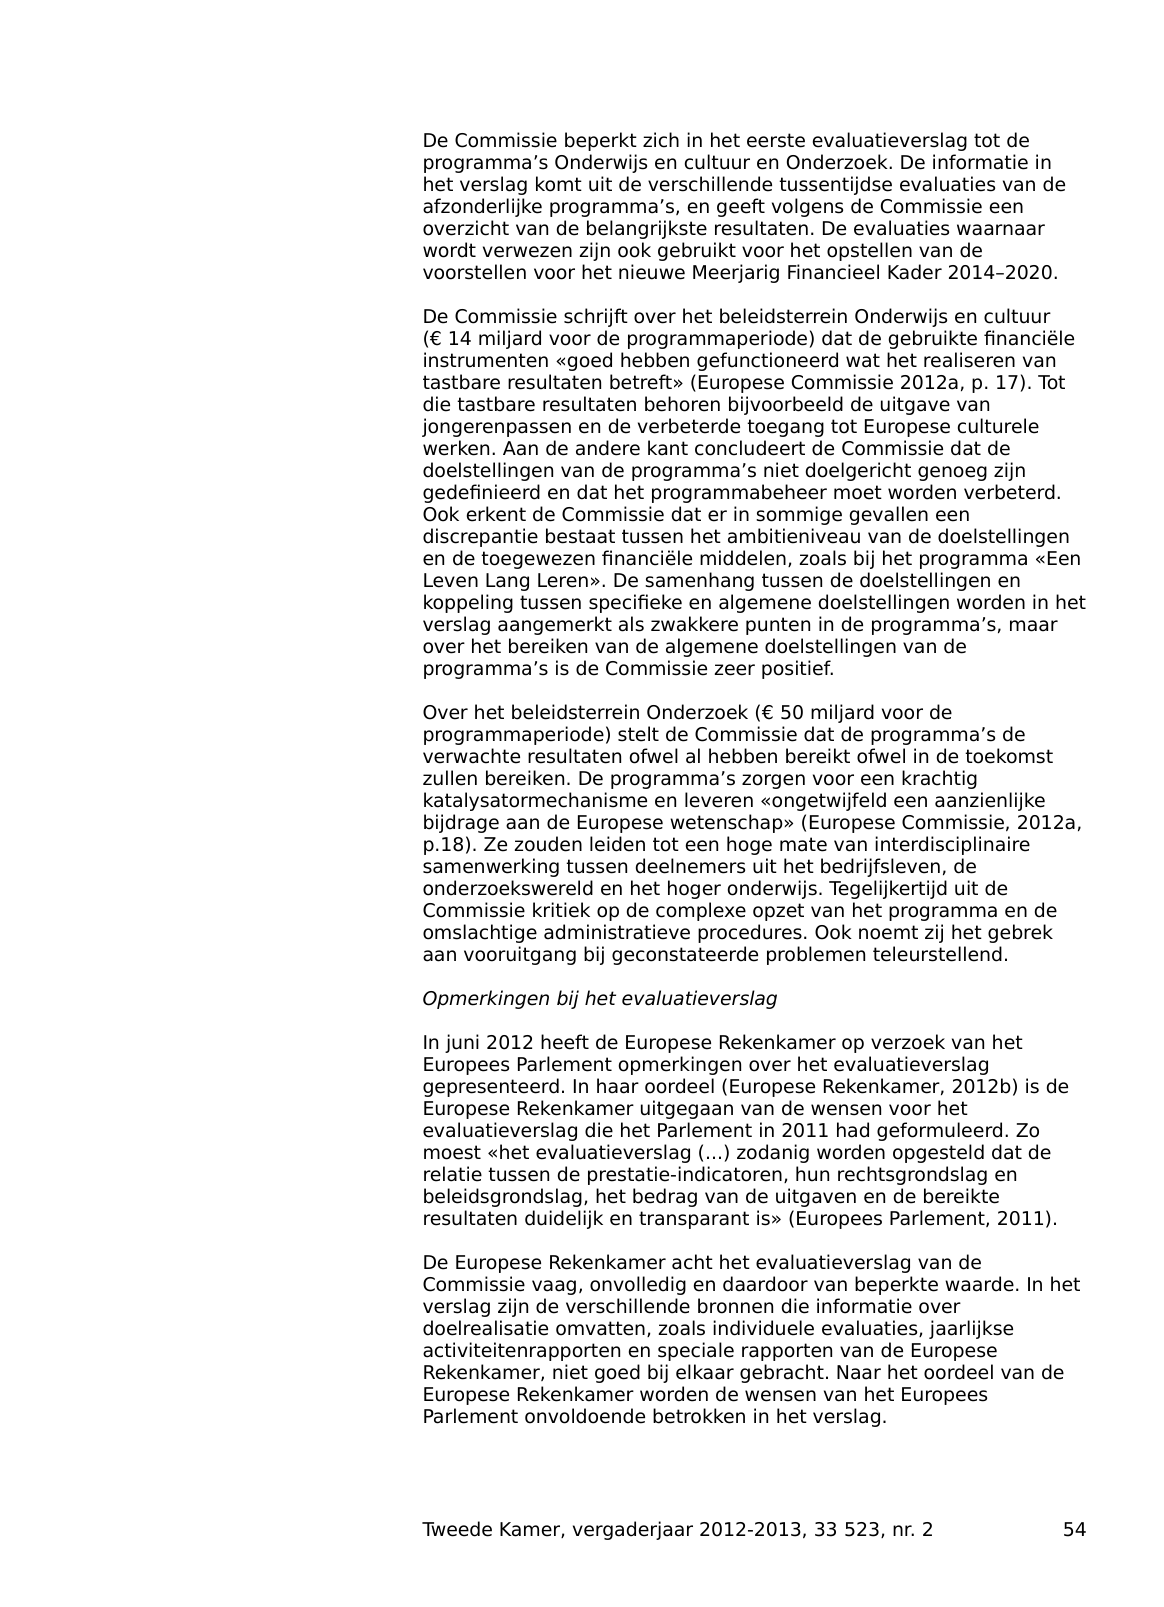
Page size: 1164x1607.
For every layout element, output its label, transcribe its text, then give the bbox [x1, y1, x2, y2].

text De Europese Rekenkamer acht het evaluatieverslag van de Commissie vaag, onvolledig en daardoor van beperkte waarde. In het verslag zijn de verschillende bronnen die informatie over doelrealisatie omvatten, zoals individuele evaluaties, jaarlijkse activiteitenrapporten en speciale rapporten van de Europese Rekenkamer, niet goed bij elkaar gebracht. Naar het oordeel van de Europese Rekenkamer worden de wensen van het Europees Parlement onvoldoende betrokken in het verslag. [422, 1252, 1087, 1428]
text Over het beleidsterrein Onderzoek (€ 50 miljard voor de programmaperiode) stelt de Commissie dat de programma’s de verwachte resultaten ofwel al hebben bereikt ofwel in de toekomst zullen bereiken. De programma’s zorgen voor een krachtig katalysatormechanisme en leveren «ongetwijfeld een aanzienlijke bijdrage aan de Europese wetenschap» (Europese Commissie, 2012a, p.18). Ze zouden leiden tot een hoge mate van interdisciplinaire samenwerking tussen deelnemers uit het bedrijfsleven, de onderzoekswereld en het hoger onderwijs. Tegelijkertijd uit de Commissie kritiek op de complexe opzet van het programma en de omslachtige administratieve procedures. Ook noemt zij het gebrek aan vooruitgang bij geconstateerde problemen teleurstellend. [422, 702, 1087, 966]
text In juni 2012 heeft de Europese Rekenkamer op verzoek van het Europees Parlement opmerkingen over het evaluatieverslag gepresenteerd. In haar oordeel (Europese Rekenkamer, 2012b) is de Europese Rekenkamer uitgegaan van de wensen voor het evaluatieverslag die het Parlement in 2011 had geformuleerd. Zo moest «het evaluatieverslag (...) zodanig worden opgesteld dat de relatie tussen de prestatie-indicatoren, hun rechtsgrondslag en beleidsgrondslag, het bedrag van de uitgaven en de bereikte resultaten duidelijk en transparant is» (Europees Parlement, 2011). [422, 1032, 1087, 1230]
subtitle Opmerkingen bij het evaluatieverslag [422, 988, 1087, 1010]
text De Commissie beperkt zich in het eerste evaluatieverslag tot de programma’s Onderwijs en cultuur en Onderzoek. De informatie in het verslag komt uit de verschillende tussentijdse evaluaties van de afzonderlijke programma’s, en geeft volgens de Commissie een overzicht van de belangrijkste resultaten. De evaluaties waarnaar wordt verwezen zijn ook gebruikt voor het opstellen van de voorstellen voor het nieuwe Meerjarig Financieel Kader 2014–2020. [422, 130, 1087, 284]
text De Commissie schrijft over het beleidsterrein Onderwijs en cultuur (€ 14 miljard voor de programmaperiode) dat de gebruikte financiële instrumenten «goed hebben gefunctioneerd wat het realiseren van tastbare resultaten betreft» (Europese Commissie 2012a, p. 17). Tot die tastbare resultaten behoren bijvoorbeeld de uitgave van jongerenpassen en de verbeterde toegang tot Europese culturele werken. Aan de andere kant concludeert de Commissie dat de doelstellingen van de programma’s niet doelgericht genoeg zijn gedefinieerd en dat het programmabeheer moet worden verbeterd. Ook erkent de Commissie dat er in sommige gevallen een discrepantie bestaat tussen het ambitieniveau van de doelstellingen en de toegewezen financiële middelen, zoals bij het programma «Een Leven Lang Leren». De samenhang tussen de doelstellingen en koppeling tussen specifieke en algemene doelstellingen worden in het verslag aangemerkt als zwakkere punten in de programma’s, maar over het bereiken van de algemene doelstellingen van de programma’s is de Commissie zeer positief. [422, 306, 1087, 679]
